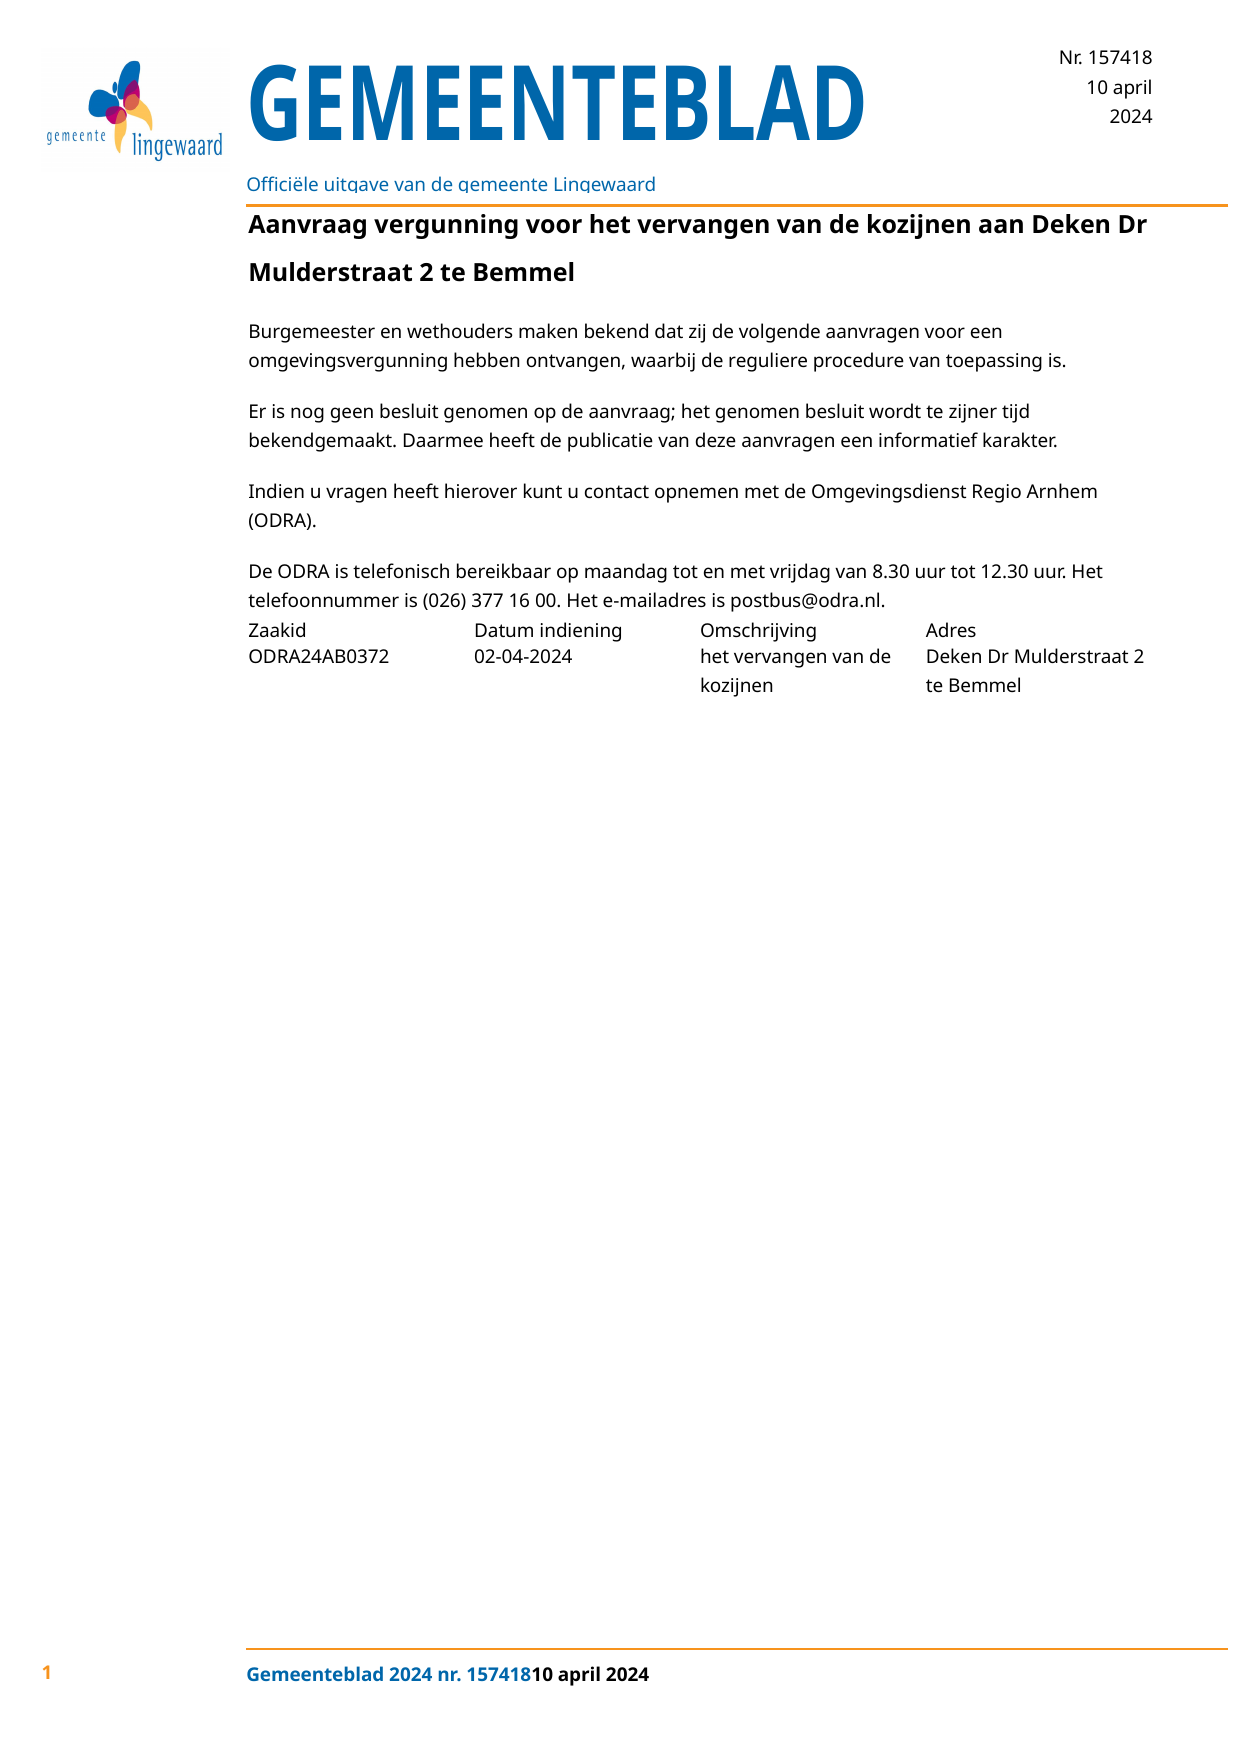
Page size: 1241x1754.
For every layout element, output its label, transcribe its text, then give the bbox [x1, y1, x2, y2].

table_cell Deken Dr Mulderstraat 2 te Bemmel [926, 643, 1152, 698]
text Er is nog geen besluit genomen op de aanvraag; het genomen besluit wordt te zijner tijd bekendgemaakt. Daarmee heeft de publicatie van deze aanvragen een informatief karakter. [248, 398, 1152, 453]
table_header Adres [926, 617, 1152, 643]
text De ODRA is telefonisch bereikbaar op maandag tot en met vrijdag van 8.30 uur tot 12.30 uur. Het telefoonnummer is (026) 377 16 00. Het e-mailadres is postbus@odra.nl. [248, 558, 1152, 613]
table_header Zaakid [248, 617, 474, 643]
text Burgemeester en wethouders maken bekend dat zij de volgende aanvragen voor een omgevingsvergunning hebben ontvangen, waarbij de reguliere procedure van toepassing is. [248, 318, 1152, 373]
text Indien u vragen heeft hierover kunt u contact opnemen met de Omgevingsdienst Regio Arnhem (ODRA). [248, 478, 1152, 533]
table_cell 02-04-2024 [474, 643, 700, 698]
text Aanvraag vergunning voor het vervangen van de kozijnen aan Deken Dr Mulderstraat 2 te Bemmel [248, 207, 1152, 288]
picture [41, 47, 231, 172]
table_header Omschrijving [700, 617, 926, 643]
table_header Datum indiening [474, 617, 700, 643]
table_cell ODRA24AB0372 [248, 643, 474, 698]
table_cell het vervangen van de kozijnen [700, 643, 926, 698]
